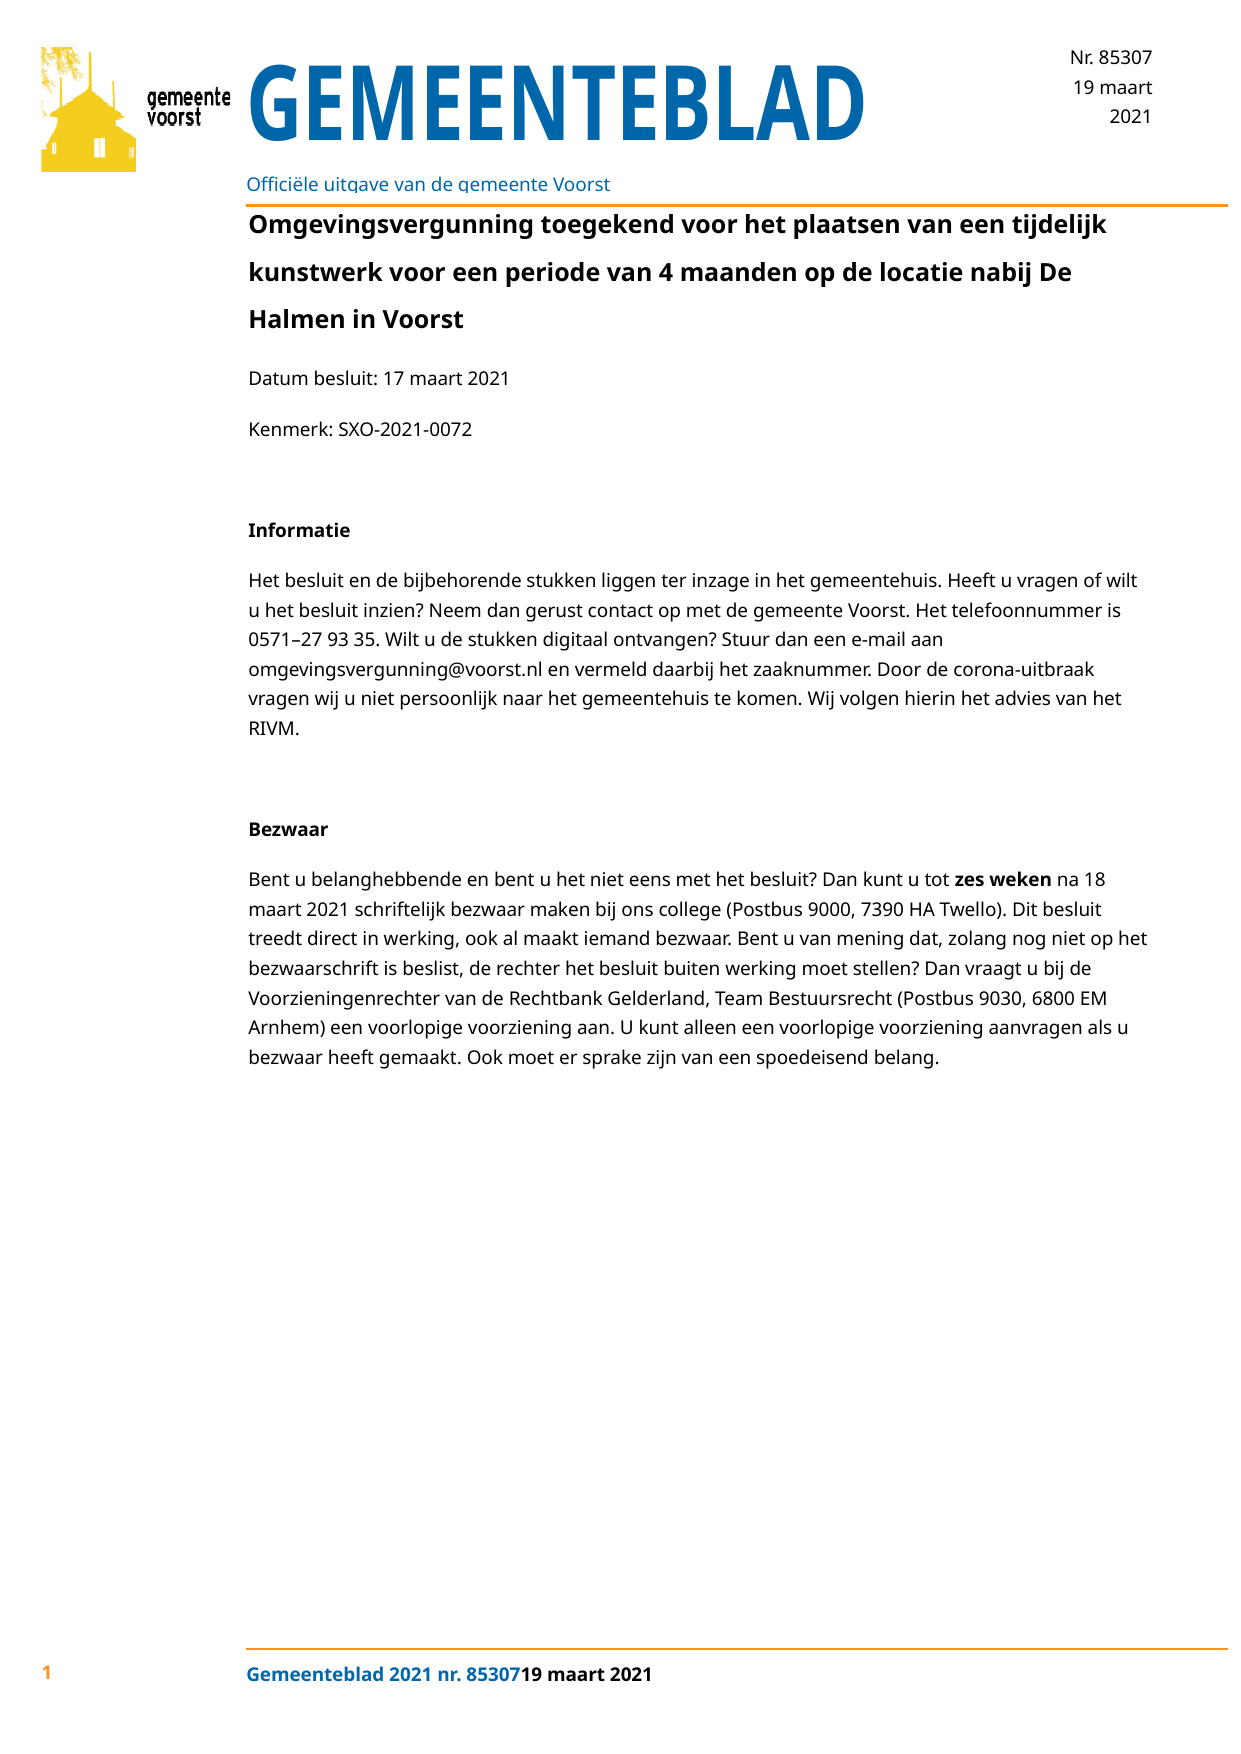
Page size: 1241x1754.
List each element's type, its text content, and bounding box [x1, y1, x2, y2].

text Bent u belanghebbende en bent u het niet eens met het besluit? Dan kunt u tot zes weken na 18 maart 2021 schriftelijk bezwaar maken bij ons college (Postbus 9000, 7390 HA Twello). Dit besluit treedt direct in werking, ook al maakt iemand bezwaar. Bent u van mening dat, zolang nog niet op het bezwaarschrift is beslist, de rechter het besluit buiten werking moet stellen? Dan vraagt u bij de Voorzieningenrechter van de Rechtbank Gelderland, Team Bestuursrecht (Postbus 9030, 6800 EM Arnhem) een voorlopige voorziening aan. U kunt alleen een voorlopige voorziening aanvragen als u bezwaar heeft gemaakt. Ook moet er sprake zijn van een spoedeisend belang. [248, 866, 1152, 1069]
text Het besluit en de bijbehorende stukken liggen ter inzage in het gemeentehuis. Heeft u vragen of wilt u het besluit inzien? Neem dan gerust contact op met de gemeente Voorst. Het telefoonnummer is 0571–27 93 35. Wilt u de stukken digitaal ontvangen? Stuur dan een e-mail aan omgevingsvergunning@voorst.nl en vermeld daarbij het zaaknummer. Door de corona-uitbraak vragen wij u niet persoonlijk naar het gemeentehuis te komen. Wij volgen hierin het advies van het RIVM. [248, 567, 1152, 741]
text Datum besluit: 17 maart 2021 [248, 366, 1152, 391]
picture [41, 47, 231, 172]
text Omgevingsvergunning toegekend voor het plaatsen van een tijdelijk kunstwerk voor een periode van 4 maanden op de locatie nabij De Halmen in Voorst [248, 207, 1152, 336]
text Kenmerk: SXO-2021-0072 [248, 416, 1152, 442]
text Bezwaar [248, 816, 1152, 842]
text Informatie [248, 517, 1152, 542]
